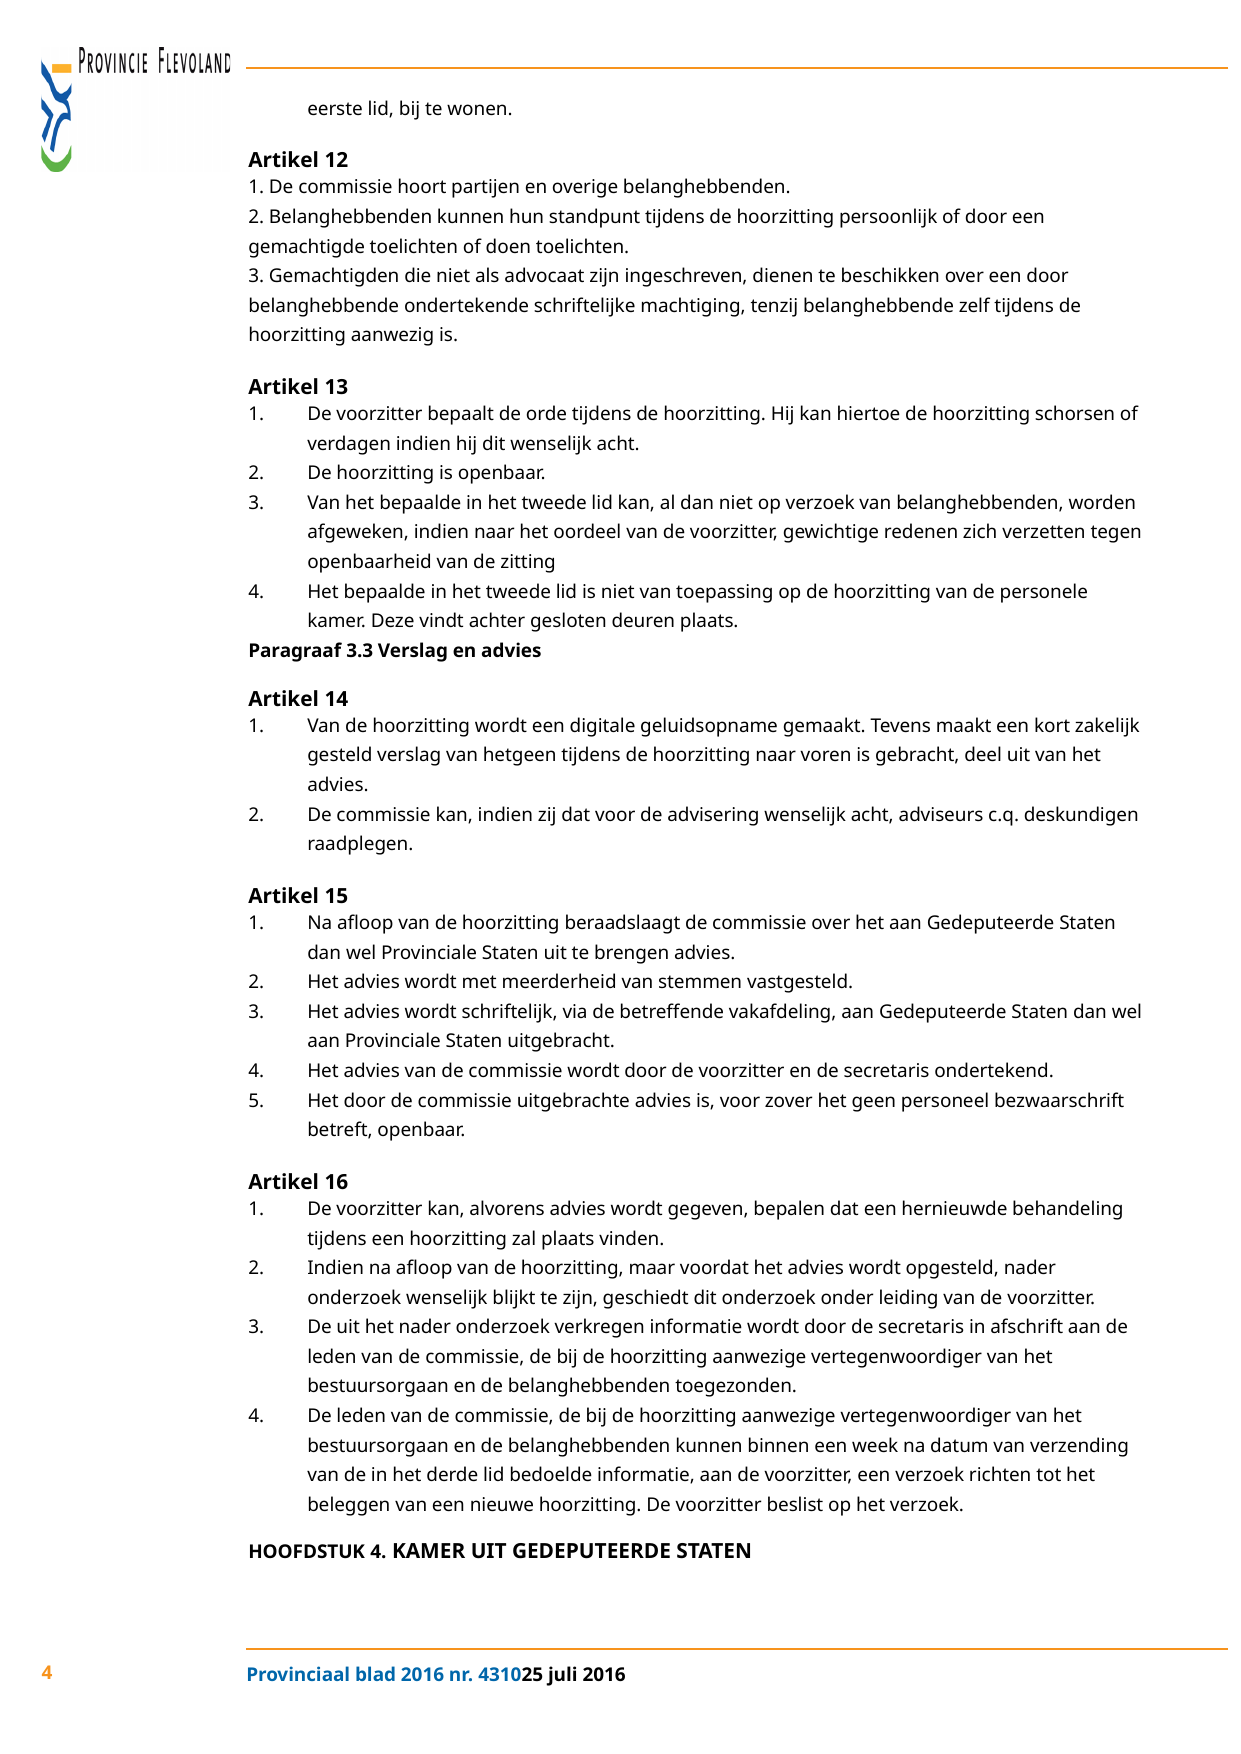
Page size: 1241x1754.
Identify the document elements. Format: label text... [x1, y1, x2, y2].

text Artikel 15 [248, 881, 1152, 909]
list Van de hoorzitting wordt een digitale geluidsopname gemaakt. Tevens maakt een kort zakelijk gesteld verslag van hetgeen tijdens de hoorzitting naar voren is gebracht, deel uit van het advies. [248, 712, 1152, 797]
list De voorzitter bepaalt de orde tijdens de hoorzitting. Hij kan hiertoe de hoorzitting schorsen of verdagen indien hij dit wenselijk acht. [248, 400, 1152, 456]
list Indien na afloop van de hoorzitting, maar voordat het advies wordt opgesteld, nader onderzoek wenselijk blijkt te zijn, geschiedt dit onderzoek onder leiding van de voorzitter. [248, 1254, 1152, 1310]
list De voorzitter kan, alvorens advies wordt gegeven, bepalen dat een hernieuwde behandeling tijdens een hoorzitting zal plaats vinden. [248, 1195, 1152, 1251]
text 2. Belanghebbenden kunnen hun standpunt tijdens de hoorzitting persoonlijk of door een gemachtigde toelichten of doen toelichten. [248, 203, 1152, 258]
list Na afloop van de hoorzitting beraadslaagt de commissie over het aan Gedeputeerde Staten dan wel Provinciale Staten uit te brengen advies. [248, 909, 1152, 964]
list De uit het nader onderzoek verkregen informatie wordt door de secretaris in afschrift aan de leden van de commissie, de bij de hoorzitting aanwezige vertegenwoordiger van het bestuursorgaan en de belanghebbenden toegezonden. [248, 1313, 1152, 1398]
text Paragraaf 3.3 Verslag en advies [248, 637, 1152, 663]
text Artikel 12 [248, 145, 1152, 174]
list Van het bepaalde in het tweede lid kan, al dan niet op verzoek van belanghebbenden, worden afgeweken, indien naar het oordeel van de voorzitter, gewichtige redenen zich verzetten tegen openbaarheid van de zitting [248, 489, 1152, 574]
list De leden van de commissie, de bij de hoorzitting aanwezige vertegenwoordiger van het bestuursorgaan en de belanghebbenden kunnen binnen een week na datum van verzending van de in het derde lid bedoelde informatie, aan de voorzitter, een verzoek richten tot het beleggen van een nieuwe hoorzitting. De voorzitter beslist op het verzoek. [248, 1402, 1152, 1517]
text Artikel 16 [248, 1167, 1152, 1195]
list eerste lid, bij te wonen. [248, 95, 1152, 121]
picture [41, 47, 231, 172]
list De hoorzitting is openbaar. [248, 459, 1152, 485]
text HOOFDSTUK 4. KAMER UIT GEDEPUTEERDE STATEN [248, 1537, 1152, 1565]
list De commissie kan, indien zij dat voor de advisering wenselijk acht, adviseurs c.q. deskundigen raadplegen. [248, 801, 1152, 856]
text 3. Gemachtigden die niet als advocaat zijn ingeschreven, dienen te beschikken over een door belanghebbende ondertekende schriftelijke machtiging, tenzij belanghebbende zelf tijdens de hoorzitting aanwezig is. [248, 262, 1152, 347]
list Het bepaalde in het tweede lid is niet van toepassing op de hoorzitting van de personele kamer. Deze vindt achter gesloten deuren plaats. [248, 578, 1152, 633]
list Het advies van de commissie wordt door de voorzitter en de secretaris ondertekend. [248, 1057, 1152, 1083]
text 1. De commissie hoort partijen en overige belanghebbenden. [248, 174, 1152, 199]
text Artikel 14 [248, 684, 1152, 712]
list Het door de commissie uitgebrachte advies is, voor zover het geen personeel bezwaarschrift betreft, openbaar. [248, 1087, 1152, 1142]
list Het advies wordt schriftelijk, via de betreffende vakafdeling, aan Gedeputeerde Staten dan wel aan Provinciale Staten uitgebracht. [248, 998, 1152, 1053]
list Het advies wordt met meerderheid van stemmen vastgesteld. [248, 968, 1152, 994]
text Artikel 13 [248, 372, 1152, 400]
